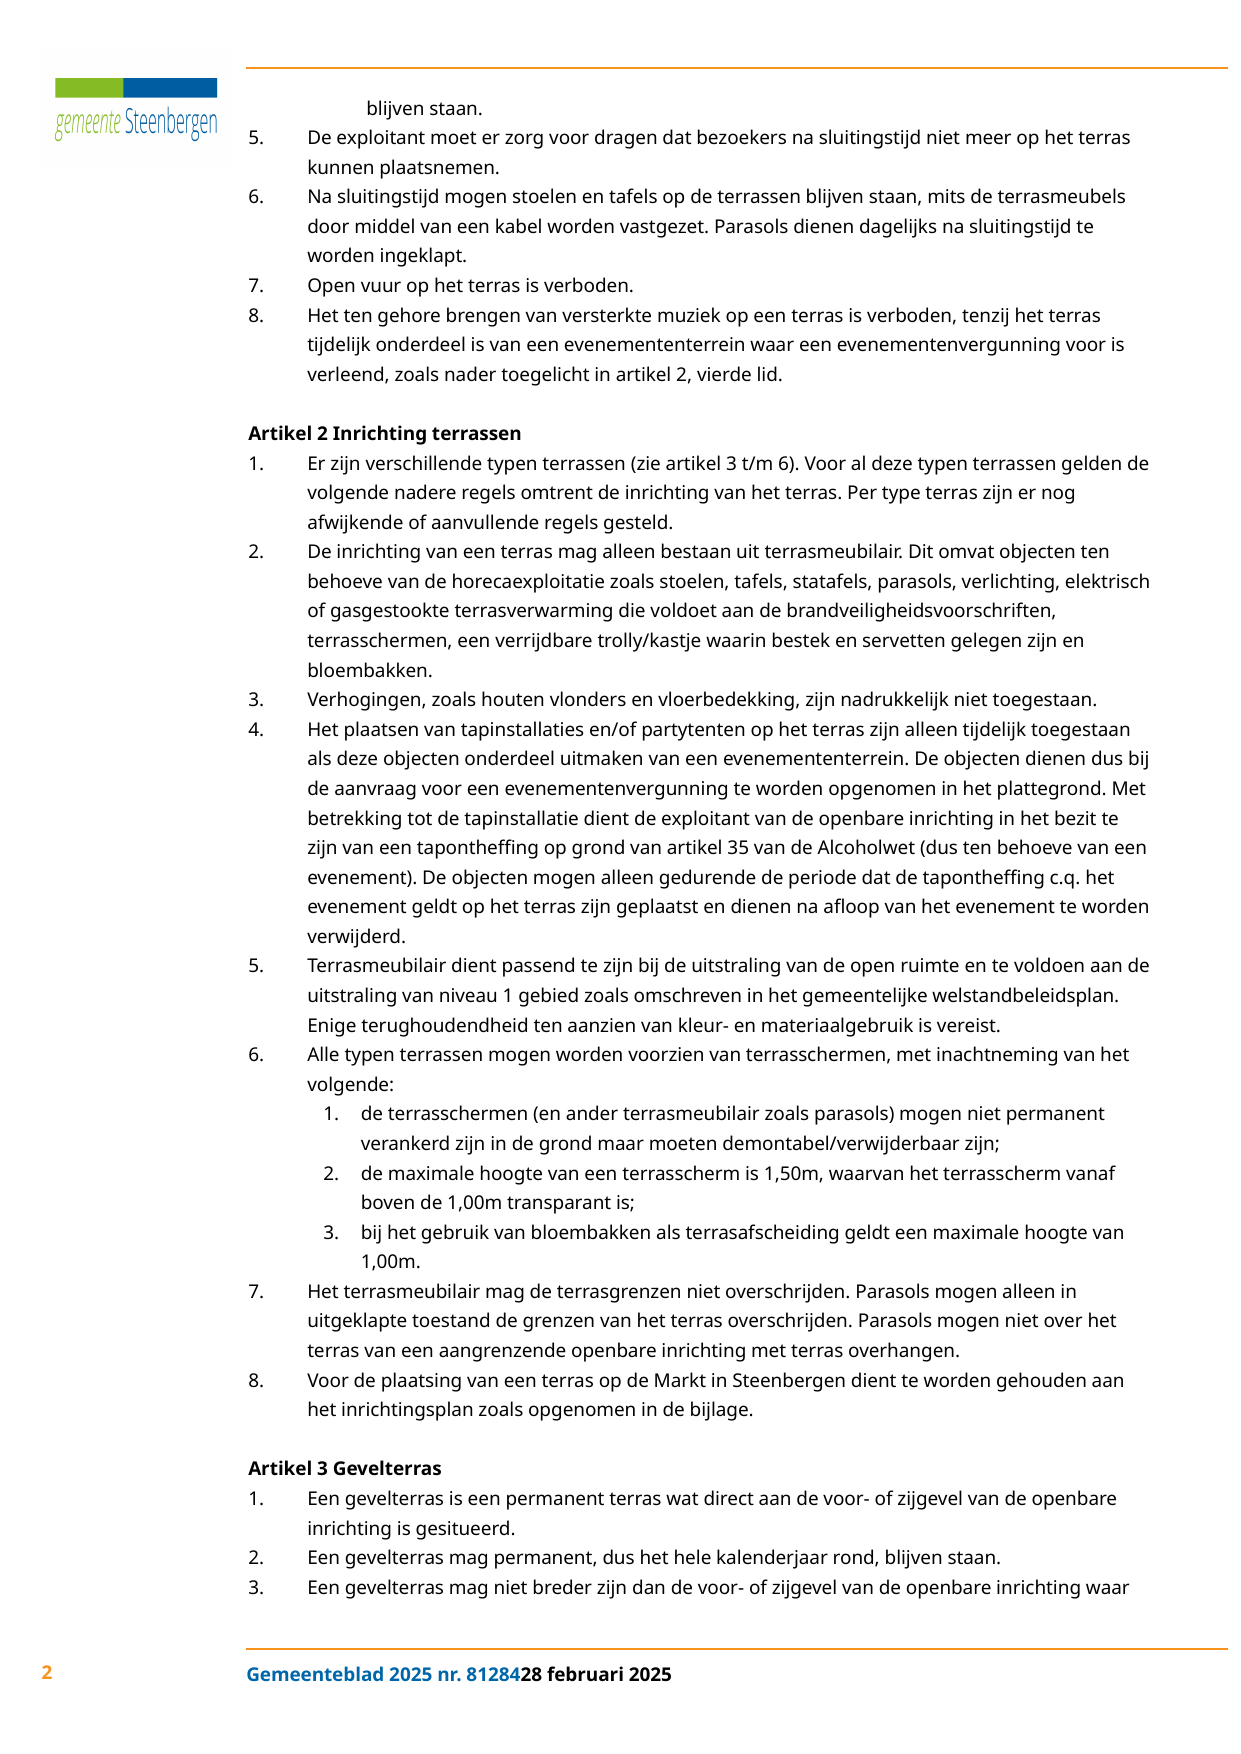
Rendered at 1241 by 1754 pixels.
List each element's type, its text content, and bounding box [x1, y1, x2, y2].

list Verhogingen, zoals houten vlonders en vloerbedekking, zijn nadrukkelijk niet toegestaan. [248, 686, 1152, 712]
text Artikel 3 Gevelterras [248, 1456, 1152, 1481]
list De exploitant moet er zorg voor dragen dat bezoekers na sluitingstijd niet meer op het terras kunnen plaatsnemen. [248, 124, 1152, 180]
list Het terrasmeubilair mag de terrasgrenzen niet overschrijden. Parasols mogen alleen in uitgeklapte toestand de grenzen van het terras overschrijden. Parasols mogen niet over het terras van een aangrenzende openbare inrichting met terras overhangen. [248, 1278, 1152, 1363]
list Open vuur op het terras is verboden. [248, 272, 1152, 298]
list Een gevelterras mag niet breder zijn dan de voor- of zijgevel van de openbare inrichting waar [248, 1574, 1152, 1600]
picture [41, 47, 231, 172]
list Alle typen terrassen mogen worden voorzien van terrasschermen, met inachtneming van het volgende: [248, 1041, 1152, 1097]
list blijven staan. [307, 95, 1152, 121]
list de terrasschermen (en ander terrasmeubilair zoals parasols) mogen niet permanent verankerd zijn in de grond maar moeten demontabel/verwijderbaar zijn; [323, 1101, 1152, 1156]
list Terrasmeubilair dient passend te zijn bij de uitstraling van de open ruimte en te voldoen aan de uitstraling van niveau 1 gebied zoals omschreven in het gemeentelijke welstandbeleidsplan. Enige terughoudendheid ten aanzien van kleur- en materiaalgebruik is vereist. [248, 953, 1152, 1038]
text Artikel 2 Inrichting terrassen [248, 420, 1152, 446]
list Het ten gehore brengen van versterkte muziek op een terras is verboden, tenzij het terras tijdelijk onderdeel is van een evenemententerrein waar een evenementenvergunning voor is verleend, zoals nader toegelicht in artikel 2, vierde lid. [248, 302, 1152, 387]
list bij het gebruik van bloembakken als terrasafscheiding geldt een maximale hoogte van 1,00m. [323, 1219, 1152, 1274]
list De inrichting van een terras mag alleen bestaan uit terrasmeubilair. Dit omvat objecten ten behoeve van de horecaexploitatie zoals stoelen, tafels, statafels, parasols, verlichting, elektrisch of gasgestookte terrasverwarming die voldoet aan de brandveiligheidsvoorschriften, terrasschermen, een verrijdbare trolly/kastje waarin bestek en servetten gelegen zijn en bloembakken. [248, 538, 1152, 683]
list de maximale hoogte van een terrasscherm is 1,50m, waarvan het terrasscherm vanaf boven de 1,00m transparant is; [323, 1160, 1152, 1215]
list Voor de plaatsing van een terras op de Markt in Steenbergen dient te worden gehouden aan het inrichtingsplan zoals opgenomen in de bijlage. [248, 1367, 1152, 1422]
list Het plaatsen van tapinstallaties en/of partytenten op het terras zijn alleen tijdelijk toegestaan als deze objecten onderdeel uitmaken van een evenemententerrein. De objecten dienen dus bij de aanvraag voor een evenementenvergunning te worden opgenomen in het plattegrond. Met betrekking tot de tapinstallatie dient de exploitant van de openbare inrichting in het bezit te zijn van een tapontheffing op grond van artikel 35 van de Alcoholwet (dus ten behoeve van een evenement). De objecten mogen alleen gedurende de periode dat de tapontheffing c.q. het evenement geldt op het terras zijn geplaatst en dienen na afloop van het evenement te worden verwijderd. [248, 716, 1152, 949]
list Een gevelterras is een permanent terras wat direct aan de voor- of zijgevel van de openbare inrichting is gesitueerd. [248, 1485, 1152, 1541]
list Een gevelterras mag permanent, dus het hele kalenderjaar rond, blijven staan. [248, 1544, 1152, 1570]
list Er zijn verschillende typen terrassen (zie artikel 3 t/m 6). Voor al deze typen terrassen gelden de volgende nadere regels omtrent de inrichting van het terras. Per type terras zijn er nog afwijkende of aanvullende regels gesteld. [248, 450, 1152, 535]
list Na sluitingstijd mogen stoelen en tafels op de terrassen blijven staan, mits de terrasmeubels door middel van een kabel worden vastgezet. Parasols dienen dagelijks na sluitingstijd te worden ingeklapt. [248, 183, 1152, 268]
